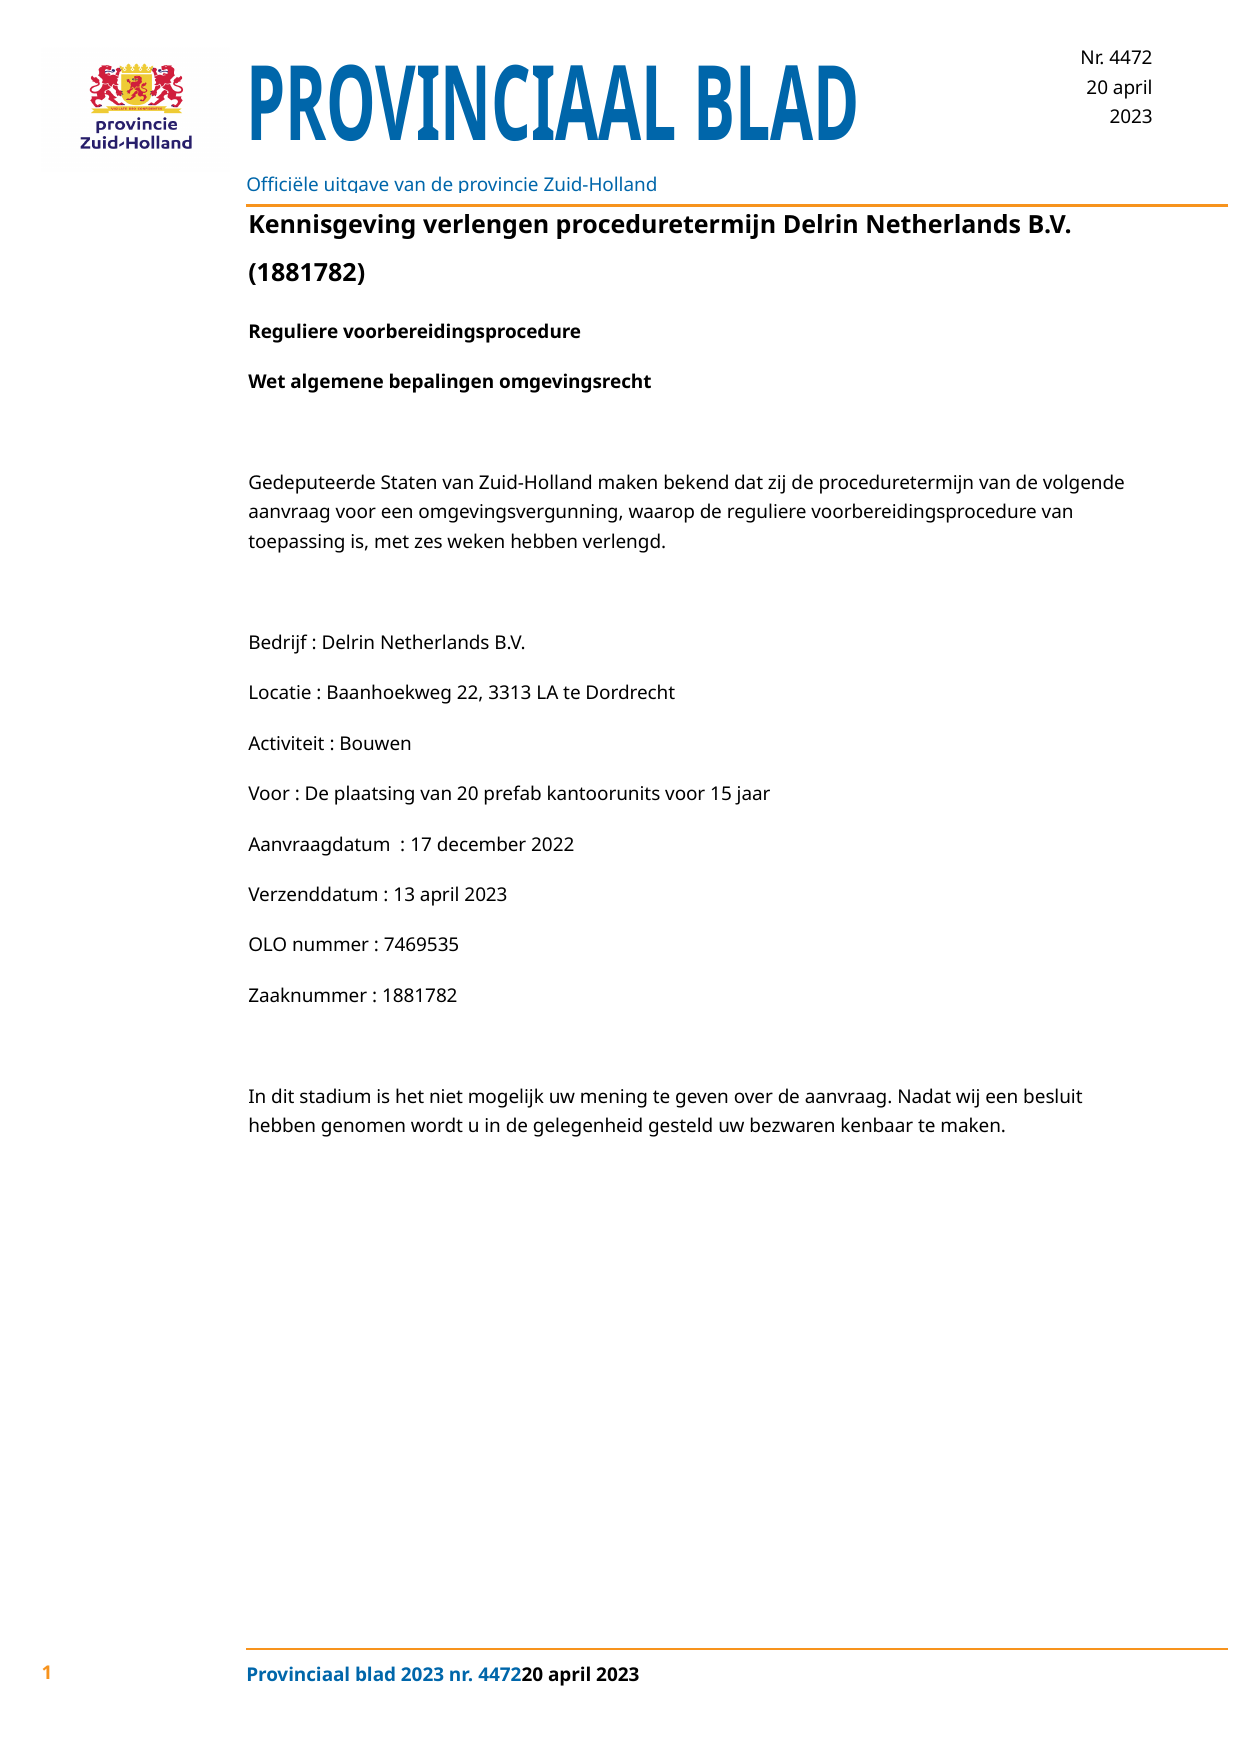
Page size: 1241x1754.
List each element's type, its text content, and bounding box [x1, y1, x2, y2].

picture [41, 47, 231, 172]
text Voor : De plaatsing van 20 prefab kantoorunits voor 15 jaar [248, 780, 1152, 806]
text Activiteit : Bouwen [248, 730, 1152, 756]
text Reguliere voorbereidingsprocedure [248, 318, 1152, 344]
text Bedrijf : Delrin Netherlands B.V. [248, 629, 1152, 655]
text Aanvraagdatum : 17 december 2022 [248, 831, 1152, 857]
text In dit stadium is het niet mogelijk uw mening te geven over de aanvraag. Nadat wij een besluit hebben genomen wordt u in de gelegenheid gesteld uw bezwaren kenbaar te maken. [248, 1083, 1152, 1138]
text Gedeputeerde Staten van Zuid-Holland maken bekend dat zij de proceduretermijn van de volgende aanvraag voor een omgevingsvergunning, waarop de reguliere voorbereidingsprocedure van toepassing is, met zes weken hebben verlengd. [248, 469, 1152, 554]
text OLO nummer : 7469535 [248, 932, 1152, 957]
text Zaaknummer : 1881782 [248, 982, 1152, 1008]
text Kennisgeving verlengen proceduretermijn Delrin Netherlands B.V. (1881782) [248, 207, 1152, 288]
text Verzenddatum : 13 april 2023 [248, 881, 1152, 907]
text Wet algemene bepalingen omgevingsrecht [248, 368, 1152, 394]
text Locatie : Baanhoekweg 22, 3313 LA te Dordrecht [248, 679, 1152, 705]
